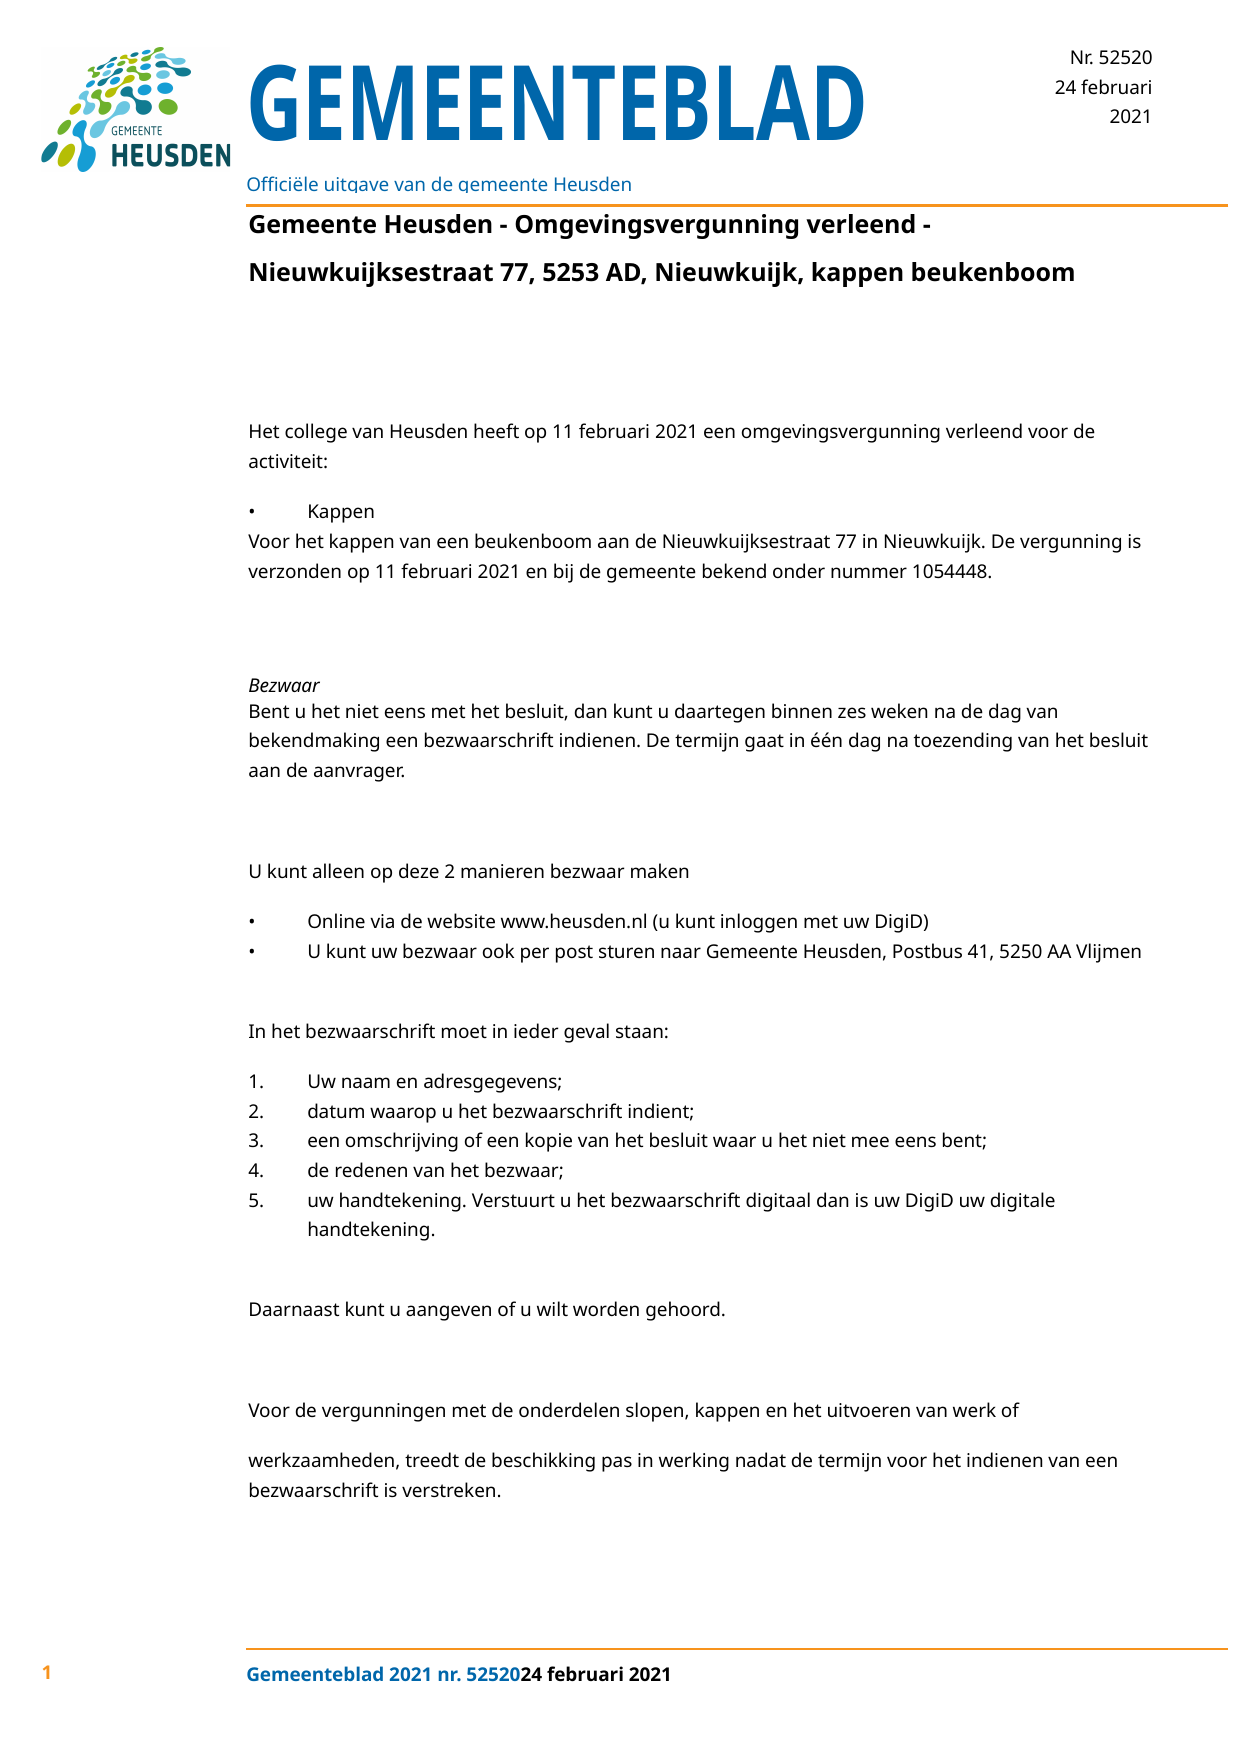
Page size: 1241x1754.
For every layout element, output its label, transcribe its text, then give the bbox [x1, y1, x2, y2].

list Uw naam en adresgegevens; [248, 1068, 1152, 1094]
text Bezwaar [248, 672, 1152, 698]
text In het bezwaarschrift moet in ieder geval staan: [248, 1018, 1152, 1044]
text Daarnaast kunt u aangeven of u wilt worden gehoord. [248, 1296, 1152, 1322]
text Voor de vergunningen met de onderdelen slopen, kappen en het uitvoeren van werk of [248, 1397, 1152, 1423]
text Gemeente Heusden - Omgevingsvergunning verleend - Nieuwkuijksestraat 77, 5253 AD, Nieuwkuijk, kappen beukenboom [248, 207, 1152, 288]
list datum waarop u het bezwaarschrift indient; [248, 1098, 1152, 1124]
list U kunt uw bezwaar ook per post sturen naar Gemeente Heusden, Postbus 41, 5250 AA Vlijmen [248, 938, 1152, 964]
picture [41, 47, 231, 172]
text Bent u het niet eens met het besluit, dan kunt u daartegen binnen zes weken na de dag van bekendmaking een bezwaarschrift indienen. De termijn gaat in één dag na toezending van het besluit aan de aanvrager. [248, 698, 1152, 783]
list Kappen [248, 499, 1152, 524]
text Het college van Heusden heeft op 11 februari 2021 een omgevingsvergunning verleend voor de activiteit: [248, 419, 1152, 474]
list Online via de website www.heusden.nl (u kunt inloggen met uw DigiD) [248, 908, 1152, 934]
list de redenen van het bezwaar; [248, 1157, 1152, 1183]
list uw handtekening. Verstuurt u het bezwaarschrift digitaal dan is uw DigiD uw digitale handtekening. [248, 1187, 1152, 1242]
text Voor het kappen van een beukenboom aan de Nieuwkuijksestraat 77 in Nieuwkuijk. De vergunning is verzonden op 11 februari 2021 en bij de gemeente bekend onder nummer 1054448. [248, 528, 1152, 584]
text U kunt alleen op deze 2 manieren bezwaar maken [248, 858, 1152, 884]
text werkzaamheden, treedt de beschikking pas in werking nadat de termijn voor het indienen van een bezwaarschrift is verstreken. [248, 1448, 1152, 1503]
list een omschrijving of een kopie van het besluit waar u het niet mee eens bent; [248, 1128, 1152, 1153]
